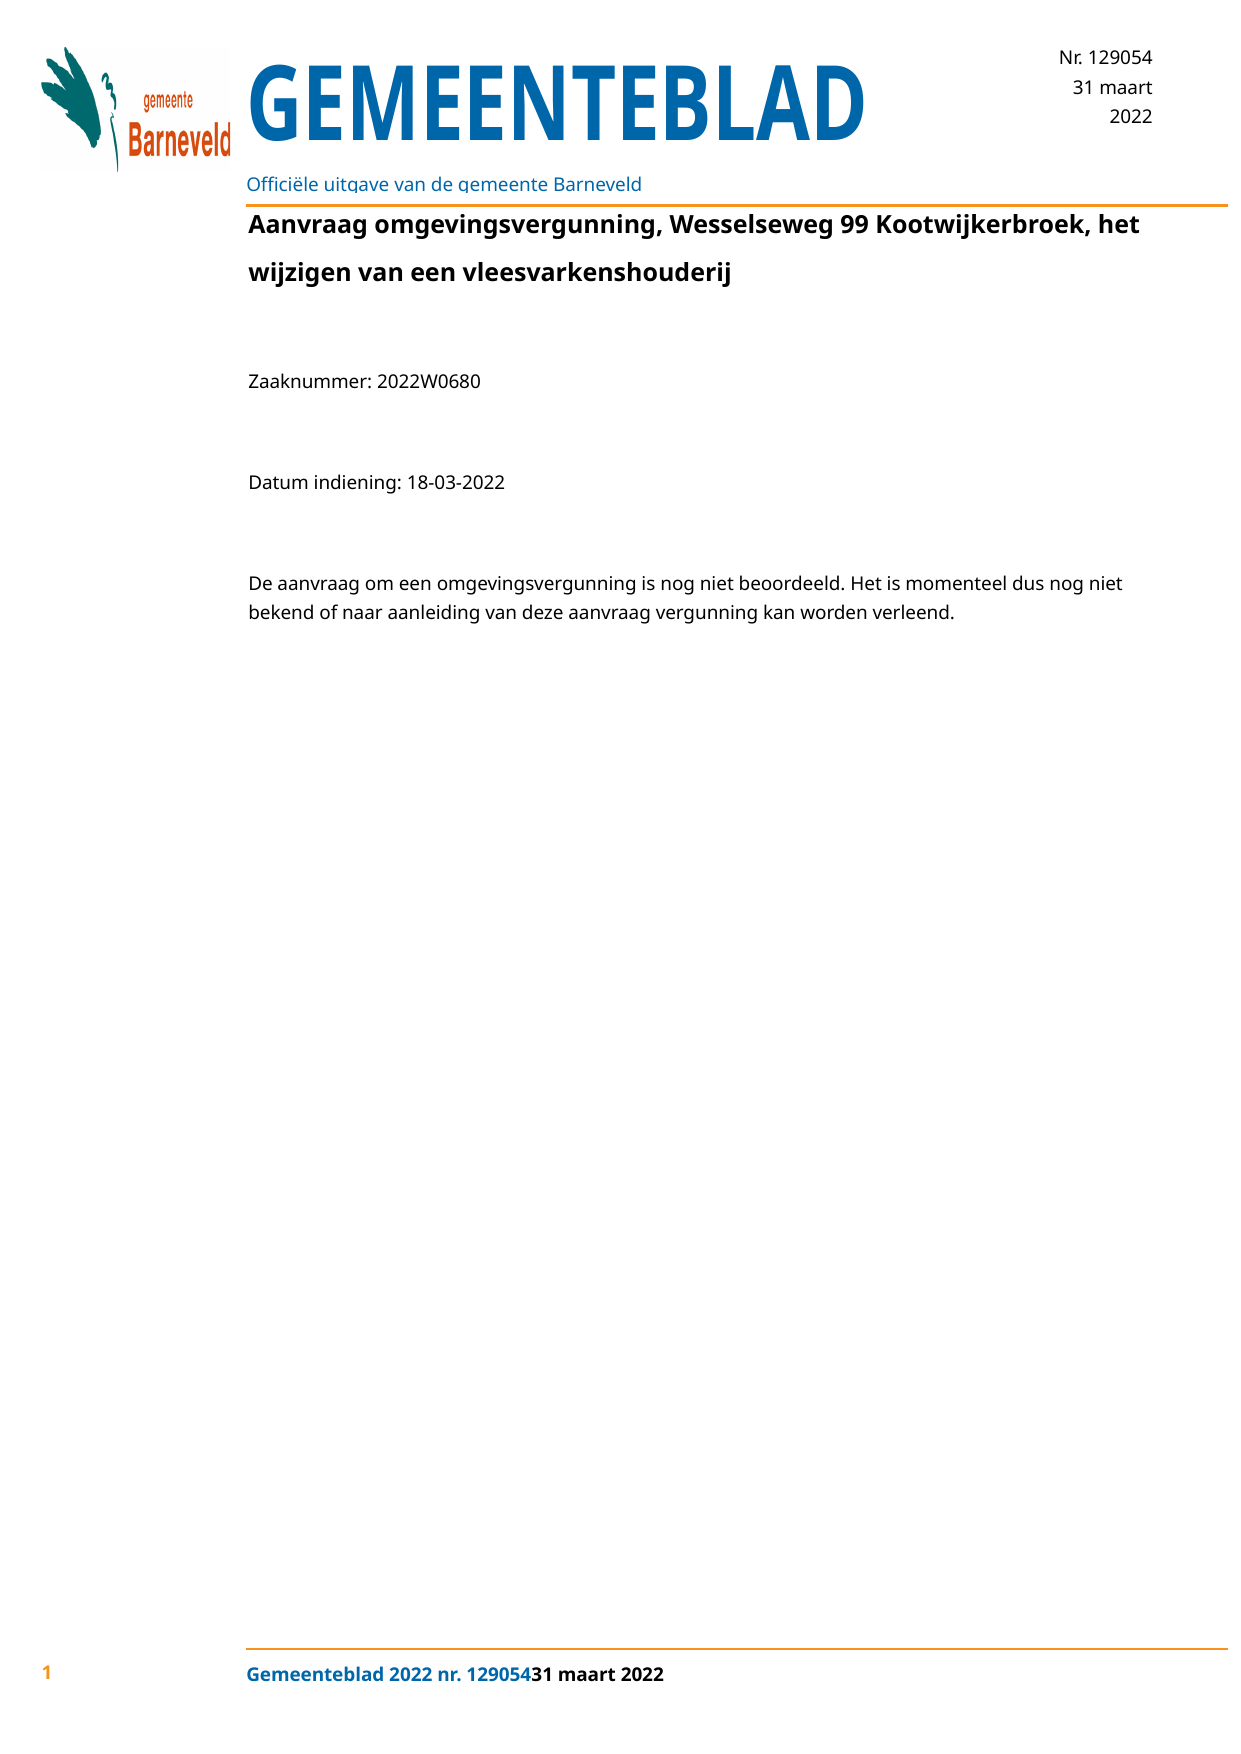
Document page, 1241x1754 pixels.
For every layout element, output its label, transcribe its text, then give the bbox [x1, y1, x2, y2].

text De aanvraag om een omgevingsvergunning is nog niet beoordeeld. Het is momenteel dus nog niet bekend of naar aanleiding van deze aanvraag vergunning kan worden verleend. [248, 570, 1152, 625]
text Datum indiening: 18-03-2022 [248, 469, 1152, 495]
text Aanvraag omgevingsvergunning, Wesselseweg 99 Kootwijkerbroek, het wijzigen van een vleesvarkenshouderij [248, 207, 1152, 288]
text Zaaknummer: 2022W0680 [248, 368, 1152, 394]
picture [41, 47, 231, 172]
